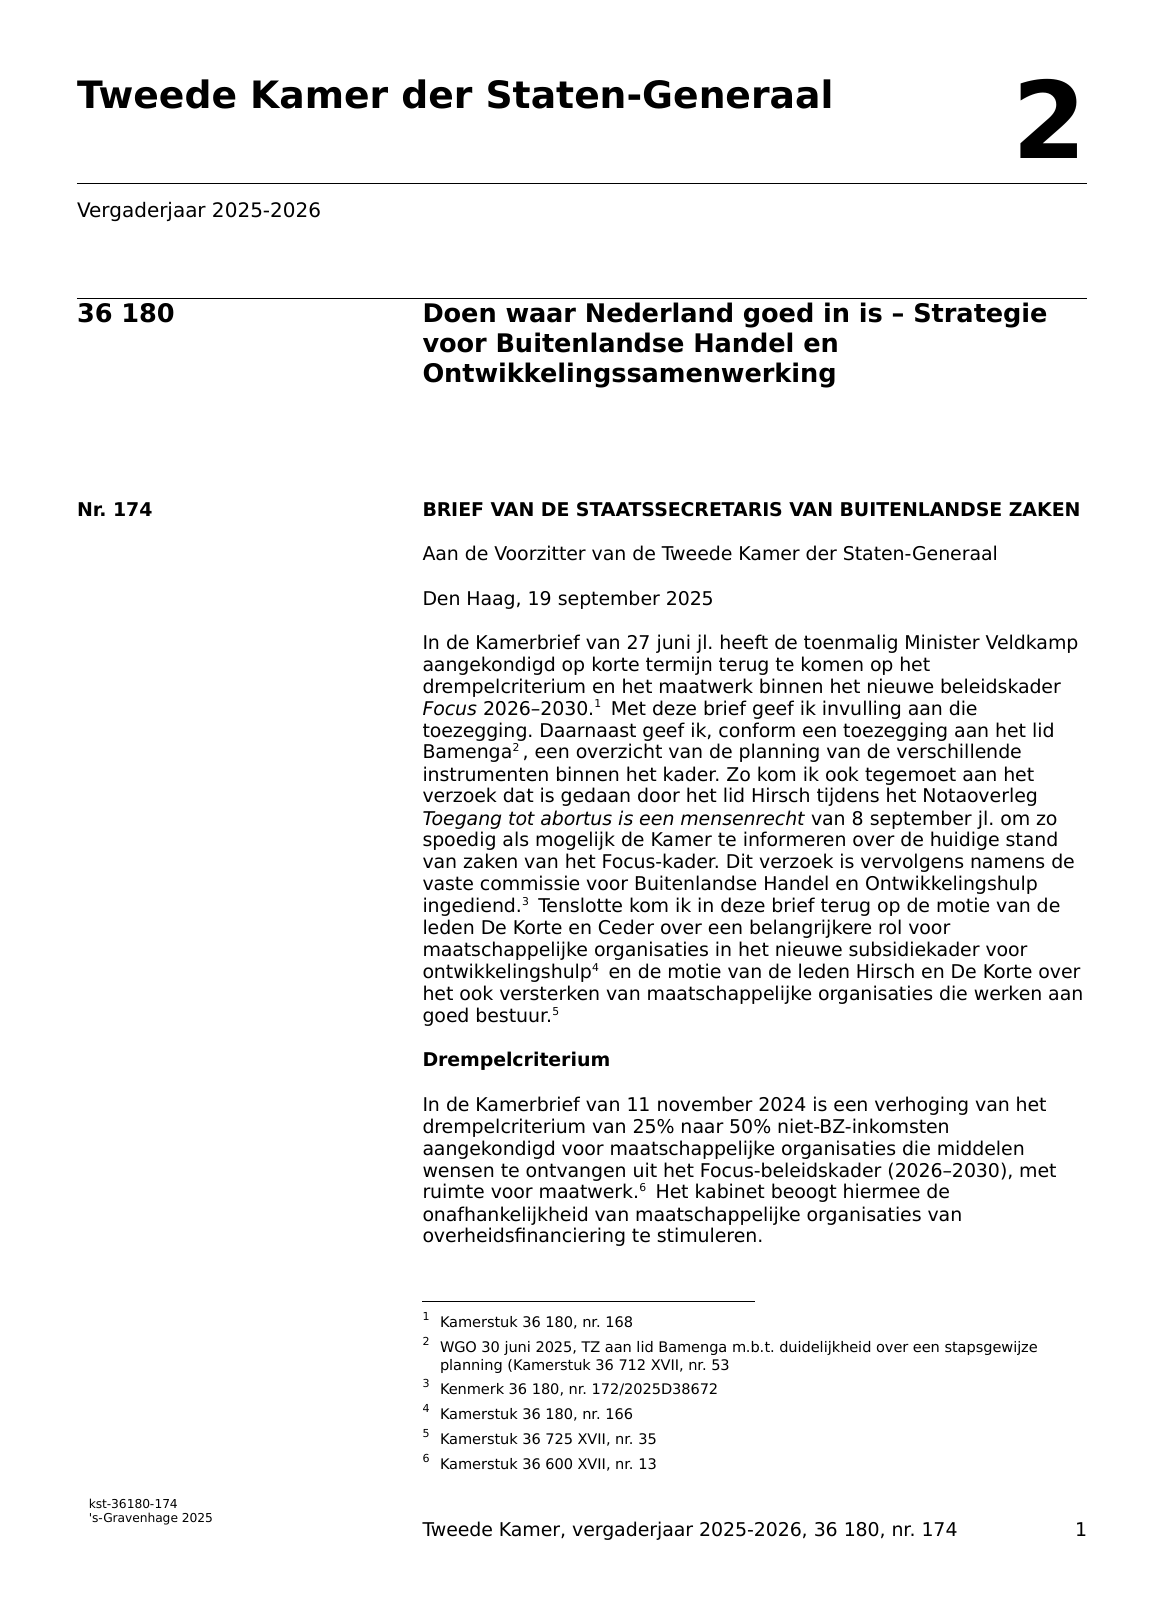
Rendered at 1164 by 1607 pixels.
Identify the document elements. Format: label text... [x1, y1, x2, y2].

table_header Tweede Kamer der Staten-Generaal [77, 59, 886, 183]
text Aan de Voorzitter van de Tweede Kamer der Staten-Generaal [422, 543, 1087, 565]
text In de Kamerbrief van 27 juni jl. heeft de toenmalig Minister Veldkamp aangekondigd op korte termijn terug te komen op het drempelcriterium en het maatwerk binnen het nieuwe beleidskader Focus 2026–2030. Met deze brief geef ik invulling aan die toezegging. Daarnaast geef ik, conform een toezegging aan het lid Bamenga, een overzicht van de planning van de verschillende instrumenten binnen het kader. Zo kom ik ook tegemoet aan het verzoek dat is gedaan door het lid Hirsch tijdens het Notaoverleg Toegang tot abortus is een mensenrecht van 8 september jl. om zo spoedig als mogelijk de Kamer te informeren over de huidige stand van zaken van het Focus-kader. Dit verzoek is vervolgens namens de vaste commissie voor Buitenlandse Handel en Ontwikkelingshulp ingediend. Tenslotte kom ik in deze brief terug op de motie van de leden De Korte en Ceder over een belangrijkere rol voor maatschappelijke organisaties in het nieuwe subsidiekader voor ontwikkelingshulp en de motie van de leden Hirsch en De Korte over het ook versterken van maatschappelijke organisaties die werken aan goed bestuur. [422, 632, 1087, 1027]
text Kamerstuk 36 600 XVII, nr. 13 [422, 1452, 1087, 1474]
table_cell Vergaderjaar 2025-2026 [77, 184, 1087, 298]
text Kamerstuk 36 725 XVII, nr. 35 [422, 1427, 1087, 1449]
subtitle 36 180 Doen waar Nederland goed in is – Strategie voor Buitenlandse Handel en Ontwikkelingssamenwerking [77, 299, 1087, 388]
text Kamerstuk 36 180, nr. 168 [422, 1310, 1087, 1332]
text WGO 30 juni 2025, TZ aan lid Bamenga m.b.t. duidelijkheid over een stapsgewijze planning (Kamerstuk 36 712 XVII, nr. 53 [422, 1335, 1087, 1374]
text 's-Gravenhage 2025 [88, 1511, 323, 1525]
text In de Kamerbrief van 11 november 2024 is een verhoging van het drempelcriterium van 25% naar 50% niet-BZ-inkomsten aangekondigd voor maatschappelijke organisaties die middelen wensen te ontvangen uit het Focus-beleidskader (2026–2030), met ruimte voor maatwerk. Het kabinet beoogt hiermee de onafhankelijkheid van maatschappelijke organisaties van overheidsfinanciering te stimuleren. [422, 1093, 1087, 1247]
subtitle Drempelcriterium [422, 1049, 1087, 1071]
text Kenmerk 36 180, nr. 172/2025D38672 [422, 1377, 1087, 1399]
text kst-36180-174 [88, 1497, 323, 1511]
table_header 2 [886, 59, 1087, 183]
text Kamerstuk 36 180, nr. 166 [422, 1402, 1087, 1424]
subtitle Nr. 174 BRIEF VAN DE STAATSSECRETARIS VAN BUITENLANDSE ZAKEN [77, 499, 1087, 521]
text Den Haag, 19 september 2025 [422, 587, 1087, 609]
